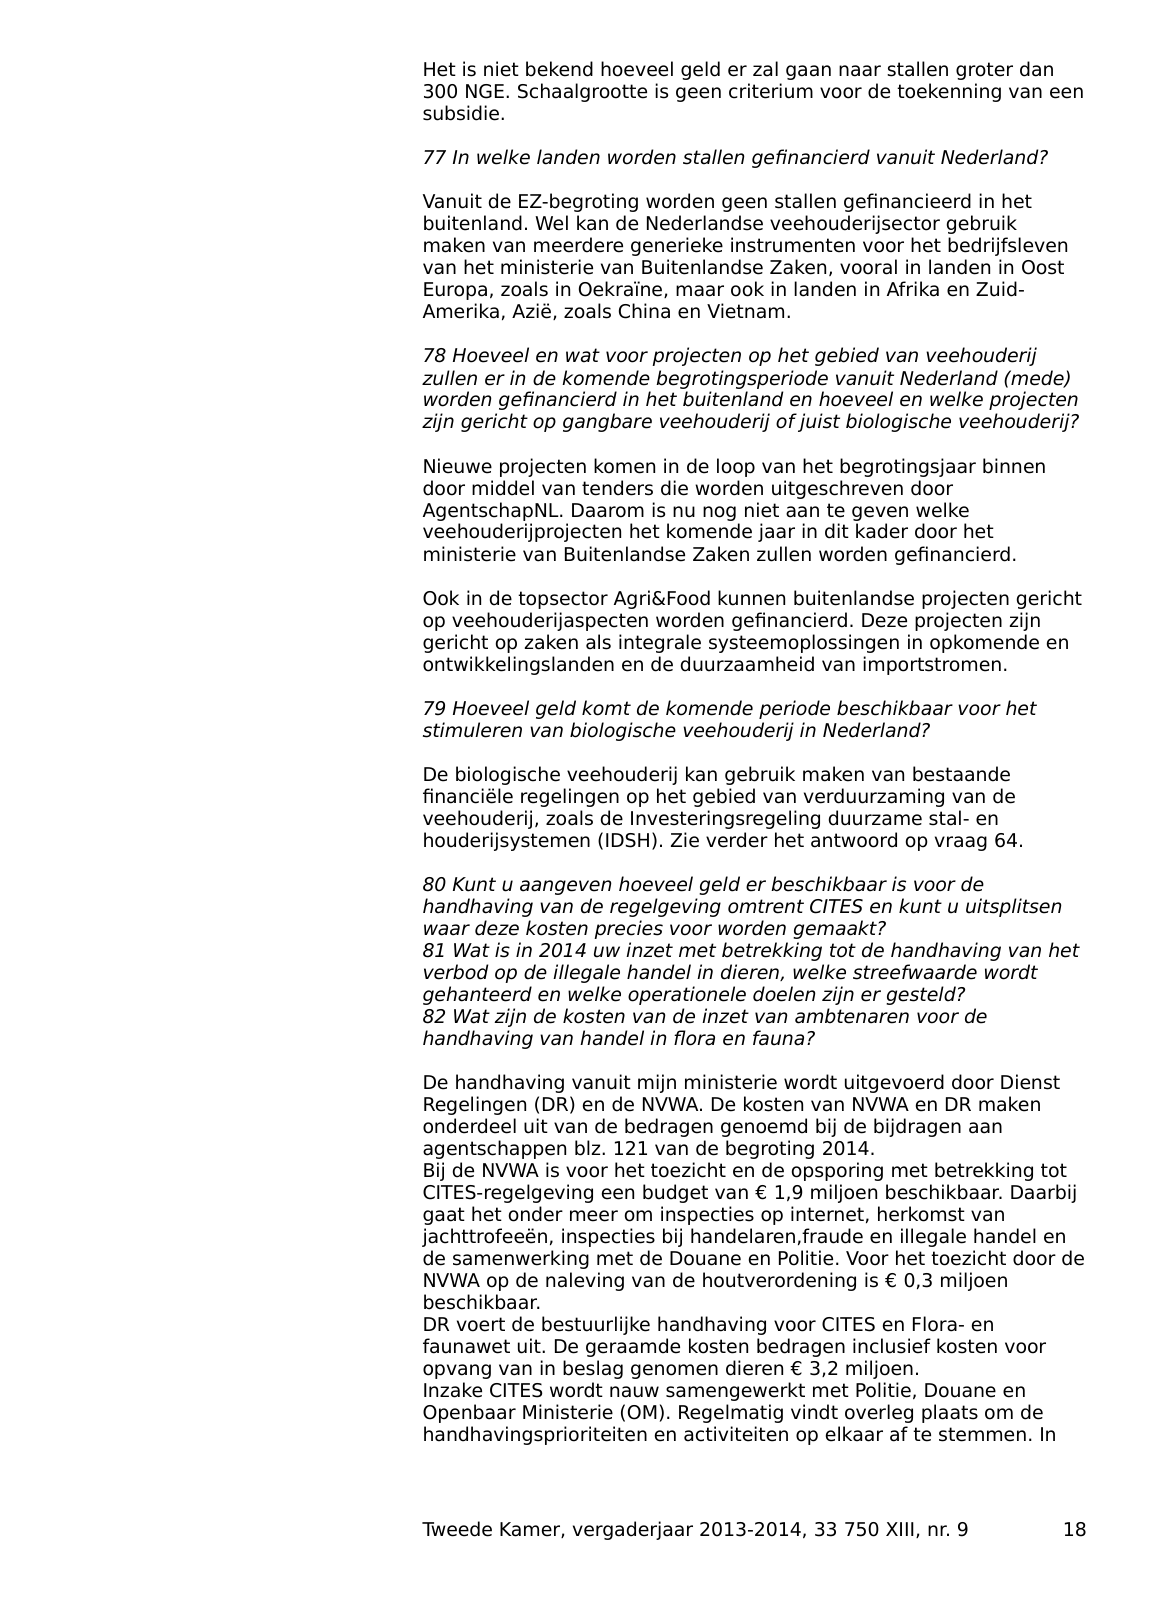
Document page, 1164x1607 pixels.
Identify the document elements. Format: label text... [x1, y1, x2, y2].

text 78 Hoeveel en wat voor projecten op het gebied van veehouderij zullen er in de komende begrotingsperiode vanuit Nederland (mede) worden gefinancierd in het buitenland en hoeveel en welke projecten zijn gericht op gangbare veehouderij of juist biologische veehouderij? [422, 345, 1087, 433]
text De handhaving vanuit mijn ministerie wordt uitgevoerd door Dienst Regelingen (DR) en de NVWA. De kosten van NVWA en DR maken onderdeel uit van de bedragen genoemd bij de bijdragen aan agentschappen blz. 121 van de begroting 2014. [422, 1072, 1087, 1160]
text Het is niet bekend hoeveel geld er zal gaan naar stallen groter dan 300 NGE. Schaalgrootte is geen criterium voor de toekenning van een subsidie. [422, 59, 1087, 125]
text 79 Hoeveel geld komt de komende periode beschikbaar voor het stimuleren van biologische veehouderij in Nederland? [422, 698, 1087, 742]
text De biologische veehouderij kan gebruik maken van bestaande financiële regelingen op het gebied van verduurzaming van de veehouderij, zoals de Investeringsregeling duurzame stal- en houderijsystemen (IDSH). Zie verder het antwoord op vraag 64. [422, 764, 1087, 852]
text 81 Wat is in 2014 uw inzet met betrekking tot de handhaving van het verbod op de illegale handel in dieren, welke streefwaarde wordt gehanteerd en welke operationele doelen zijn er gesteld? [422, 940, 1087, 1006]
text DR voert de bestuurlijke handhaving voor CITES en Flora- en faunawet uit. De geraamde kosten bedragen inclusief kosten voor opvang van in beslag genomen dieren € 3,2 miljoen. [422, 1314, 1087, 1380]
text Ook in de topsector Agri&Food kunnen buitenlandse projecten gericht op veehouderijaspecten worden gefinancierd. Deze projecten zijn gericht op zaken als integrale systeemoplossingen in opkomende en ontwikkelingslanden en de duurzaamheid van importstromen. [422, 588, 1087, 676]
text 77 In welke landen worden stallen gefinancierd vanuit Nederland? [422, 147, 1087, 169]
text Vanuit de EZ-begroting worden geen stallen gefinancieerd in het buitenland. Wel kan de Nederlandse veehouderijsector gebruik maken van meerdere generieke instrumenten voor het bedrijfsleven van het ministerie van Buitenlandse Zaken, vooral in landen in Oost Europa, zoals in Oekraïne, maar ook in landen in Afrika en Zuid-Amerika, Azië, zoals China en Vietnam. [422, 191, 1087, 323]
text 80 Kunt u aangeven hoeveel geld er beschikbaar is voor de handhaving van de regelgeving omtrent CITES en kunt u uitsplitsen waar deze kosten precies voor worden gemaakt? [422, 874, 1087, 940]
text Inzake CITES wordt nauw samengewerkt met Politie, Douane en Openbaar Ministerie (OM). Regelmatig vindt overleg plaats om de handhavingsprioriteiten en activiteiten op elkaar af te stemmen. In [422, 1380, 1087, 1446]
text Bij de NVWA is voor het toezicht en de opsporing met betrekking tot CITES-regelgeving een budget van € 1,9 miljoen beschikbaar. Daarbij gaat het onder meer om inspecties op internet, herkomst van jachttrofeeën, inspecties bij handelaren,fraude en illegale handel en de samenwerking met de Douane en Politie. Voor het toezicht door de NVWA op de naleving van de houtverordening is € 0,3 miljoen beschikbaar. [422, 1160, 1087, 1314]
text Nieuwe projecten komen in de loop van het begrotingsjaar binnen door middel van tenders die worden uitgeschreven door AgentschapNL. Daarom is nu nog niet aan te geven welke veehouderijprojecten het komende jaar in dit kader door het ministerie van Buitenlandse Zaken zullen worden gefinancierd. [422, 456, 1087, 565]
text 82 Wat zijn de kosten van de inzet van ambtenaren voor de handhaving van handel in flora en fauna? [422, 1006, 1087, 1050]
